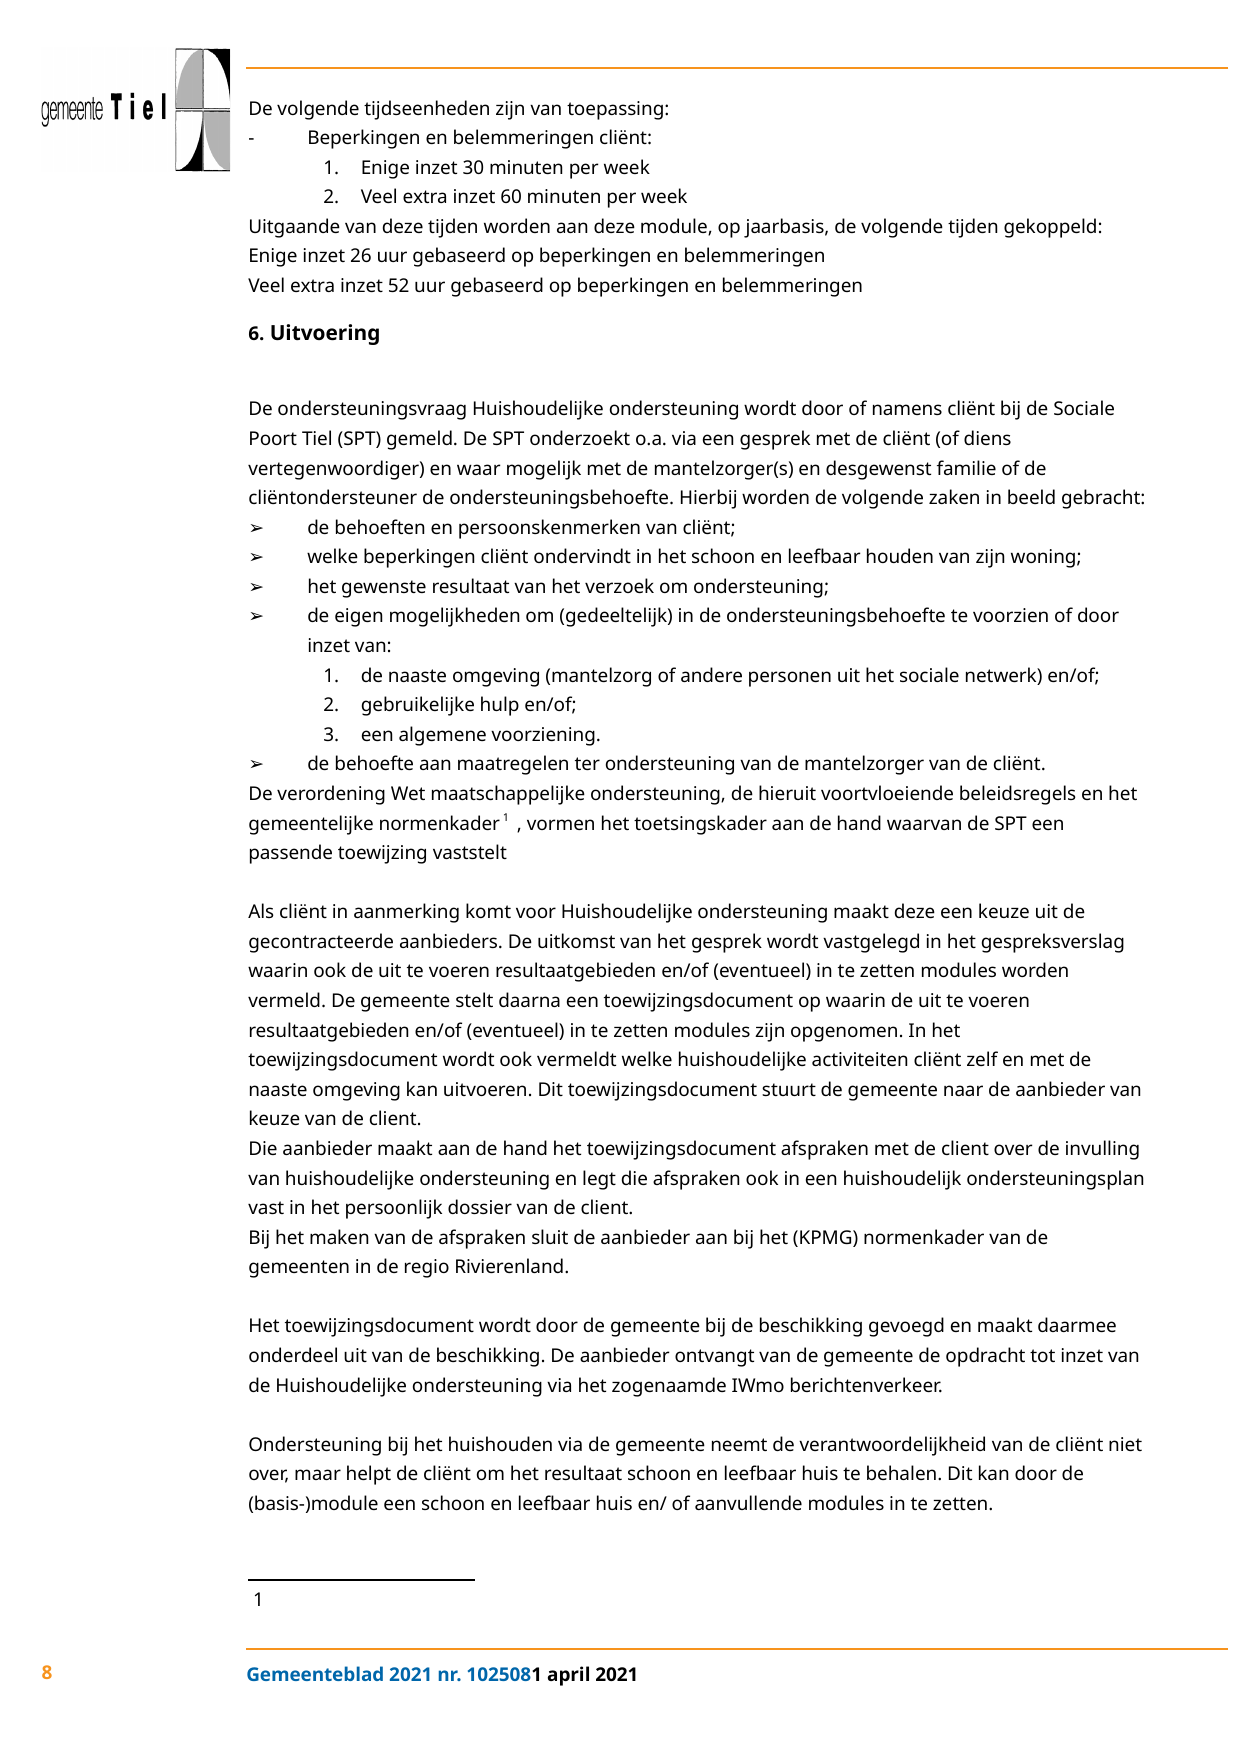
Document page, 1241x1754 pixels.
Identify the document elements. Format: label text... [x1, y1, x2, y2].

text Als cliënt in aanmerking komt voor Huishoudelijke ondersteuning maakt deze een keuze uit de gecontracteerde aanbieders. De uitkomst van het gesprek wordt vastgelegd in het gespreksverslag waarin ook de uit te voeren resultaatgebieden en/of (eventueel) in te zetten modules worden vermeld. De gemeente stelt daarna een toewijzingsdocument op waarin de uit te voeren resultaatgebieden en/of (eventueel) in te zetten modules zijn opgenomen. In het toewijzingsdocument wordt ook vermeldt welke huishoudelijke activiteiten cliënt zelf en met de naaste omgeving kan uitvoeren. Dit toewijzingsdocument stuurt de gemeente naar de aanbieder van keuze van de client. [248, 898, 1152, 1131]
list de behoefte aan maatregelen ter ondersteuning van de mantelzorger van de cliënt. [248, 751, 1152, 776]
text De ondersteuningsvraag Huishoudelijke ondersteuning wordt door of namens cliënt bij de Sociale Poort Tiel (SPT) gemeld. De SPT onderzoekt o.a. via een gesprek met de cliënt (of diens vertegenwoordiger) en waar mogelijk met de mantelzorger(s) en desgewenst familie of de cliëntondersteuner de ondersteuningsbehoefte. Hierbij worden de volgende zaken in beeld gebracht: [248, 396, 1152, 510]
text Veel extra inzet 52 uur gebaseerd op beperkingen en belemmeringen [248, 272, 1152, 298]
text Ondersteuning bij het huishouden via de gemeente neemt de verantwoordelijkheid van de cliënt niet over, maar helpt de cliënt om het resultaat schoon en leefbaar huis te behalen. Dit kan door de (basis-)module een schoon en leefbaar huis en/ of aanvullende modules in te zetten. [248, 1431, 1152, 1516]
picture [41, 47, 231, 172]
list het gewenste resultaat van het verzoek om ondersteuning; [248, 573, 1152, 599]
text Bij het maken van de afspraken sluit de aanbieder aan bij het (KPMG) normenkader van de gemeenten in de regio Rivierenland. [248, 1224, 1152, 1279]
list Enige inzet 30 minuten per week [323, 154, 1152, 180]
list Veel extra inzet 60 minuten per week [323, 183, 1152, 209]
list de naaste omgeving (mantelzorg of andere personen uit het sociale netwerk) en/of; [323, 662, 1152, 688]
text Die aanbieder maakt aan de hand het toewijzingsdocument afspraken met de client over de invulling van huishoudelijke ondersteuning en legt die afspraken ook in een huishoudelijk ondersteuningsplan vast in het persoonlijk dossier van de client. [248, 1135, 1152, 1220]
list welke beperkingen cliënt ondervindt in het schoon en leefbaar houden van zijn woning; [248, 543, 1152, 569]
list Beperkingen en belemmeringen cliënt: [248, 124, 1152, 150]
text Het toewijzingsdocument wordt door de gemeente bij de beschikking gevoegd en maakt daarmee onderdeel uit van de beschikking. De aanbieder ontvangt van de gemeente de opdracht tot inzet van de Huishoudelijke ondersteuning via het zogenaamde IWmo berichtenverkeer. [248, 1313, 1152, 1398]
text De volgende tijdseenheden zijn van toepassing: [248, 95, 1152, 121]
text 6. Uitvoering [248, 318, 1152, 346]
list de eigen mogelijkheden om (gedeeltelijk) in de ondersteuningsbehoefte te voorzien of door inzet van: [248, 603, 1152, 658]
list gebruikelijke hulp en/of; [323, 691, 1152, 717]
list een algemene voorziening. [323, 721, 1152, 747]
text Uitgaande van deze tijden worden aan deze module, op jaarbasis, de volgende tijden gekoppeld: [248, 213, 1152, 239]
list de behoeften en persoonskenmerken van cliënt; [248, 514, 1152, 540]
text Enige inzet 26 uur gebaseerd op beperkingen en belemmeringen [248, 243, 1152, 268]
text De verordening Wet maatschappelijke ondersteuning, de hieruit voortvloeiende beleidsregels en het gemeentelijke normenkader , vormen het toetsingskader aan de hand waarvan de SPT een passende toewijzing vaststelt [248, 780, 1152, 865]
